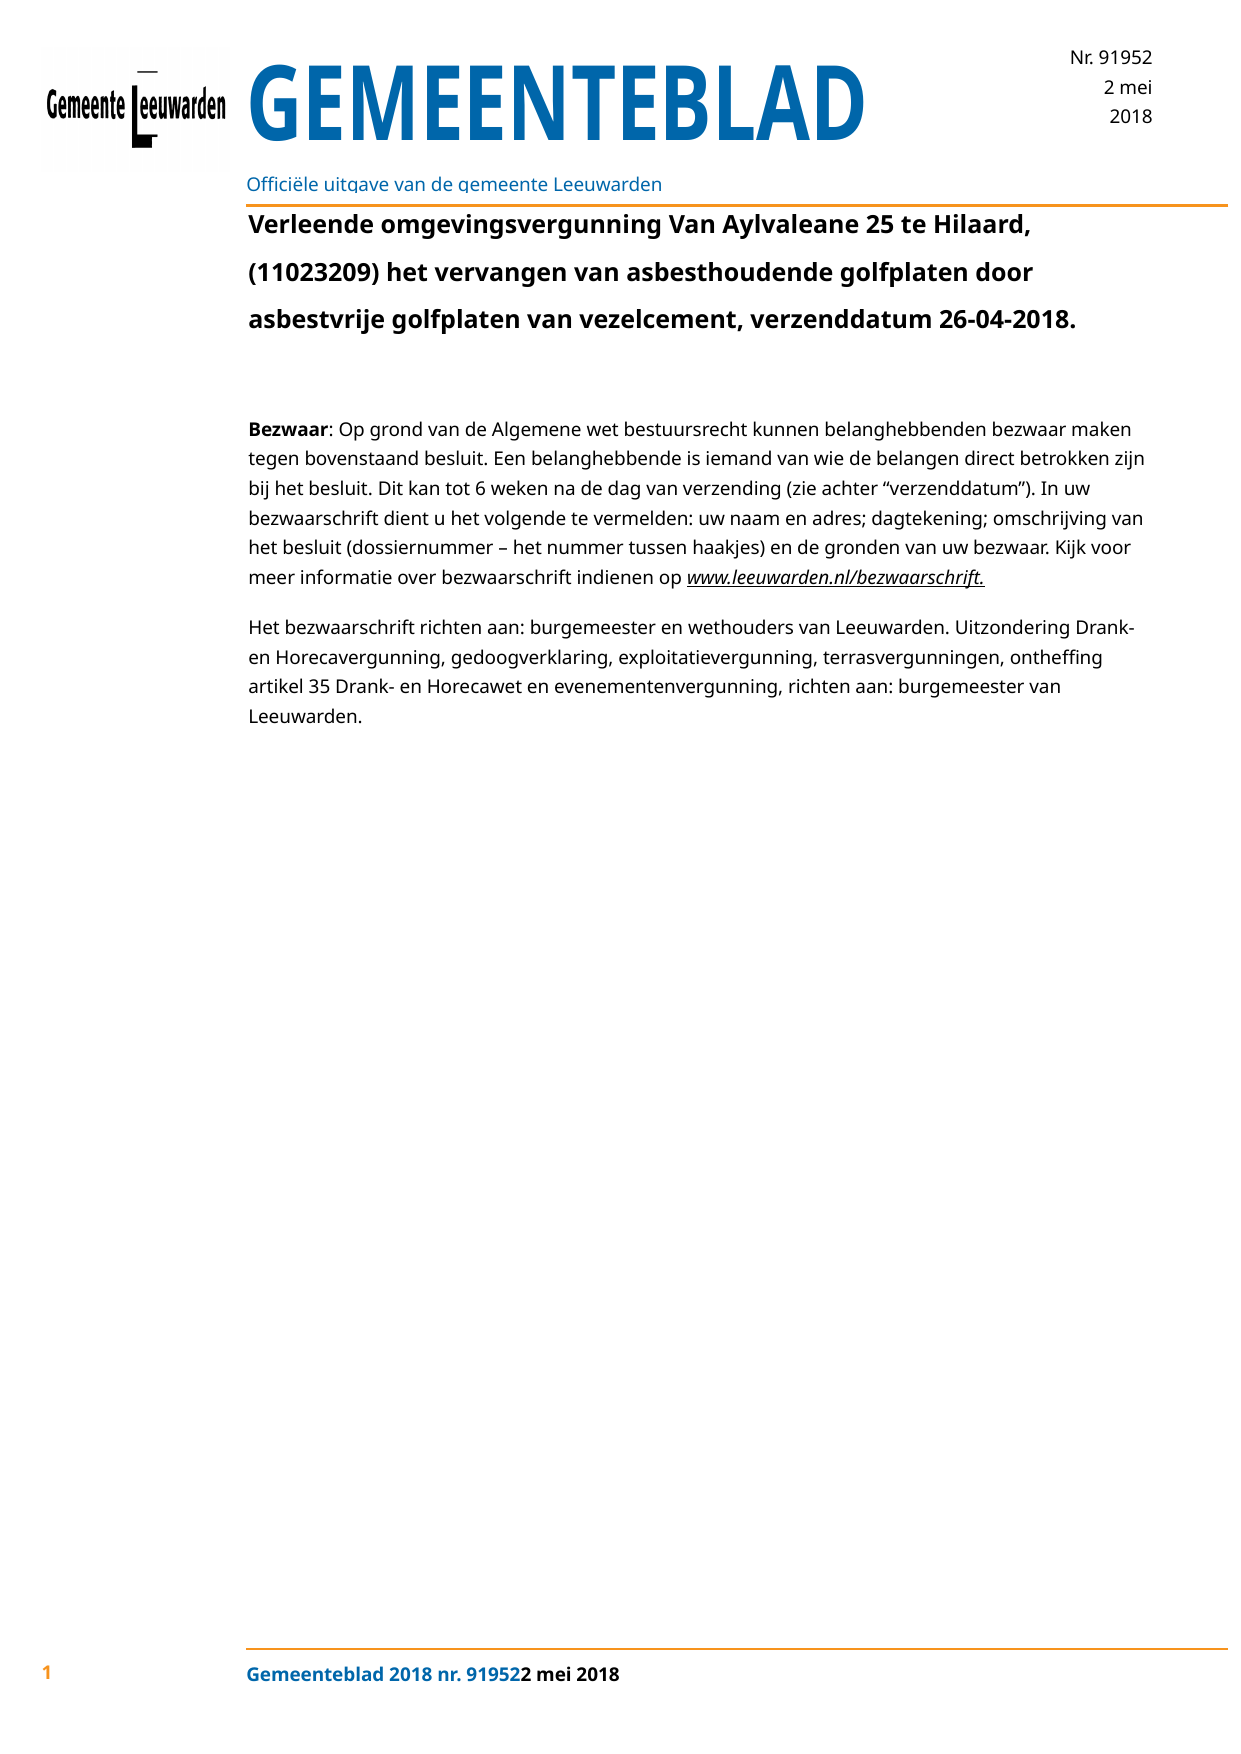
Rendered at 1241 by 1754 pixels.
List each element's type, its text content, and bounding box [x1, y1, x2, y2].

text Verleende omgevingsvergunning Van Aylvaleane 25 te Hilaard, (11023209) het vervangen van asbesthoudende golfplaten door asbestvrije golfplaten van vezelcement, verzenddatum 26-04-2018. [248, 207, 1152, 336]
text Het bezwaarschrift richten aan: burgemeester en wethouders van Leeuwarden. Uitzondering Drank- en Horecavergunning, gedoogverklaring, exploitatievergunning, terrasvergunningen, ontheffing artikel 35 Drank- en Horecawet en evenementenvergunning, richten aan: burgemeester van Leeuwarden. [248, 614, 1152, 729]
picture [41, 47, 231, 172]
text Bezwaar: Op grond van de Algemene wet bestuursrecht kunnen belanghebbenden bezwaar maken tegen bovenstaand besluit. Een belanghebbende is iemand van wie de belangen direct betrokken zijn bij het besluit. Dit kan tot 6 weken na de dag van verzending (zie achter “verzenddatum”). In uw bezwaarschrift dient u het volgende te vermelden: uw naam en adres; dagtekening; omschrijving van het besluit (dossiernummer – het nummer tussen haakjes) en de gronden van uw bezwaar. Kijk voor meer informatie over bezwaarschrift indienen op www.leeuwarden.nl/bezwaarschrift. [248, 416, 1152, 589]
